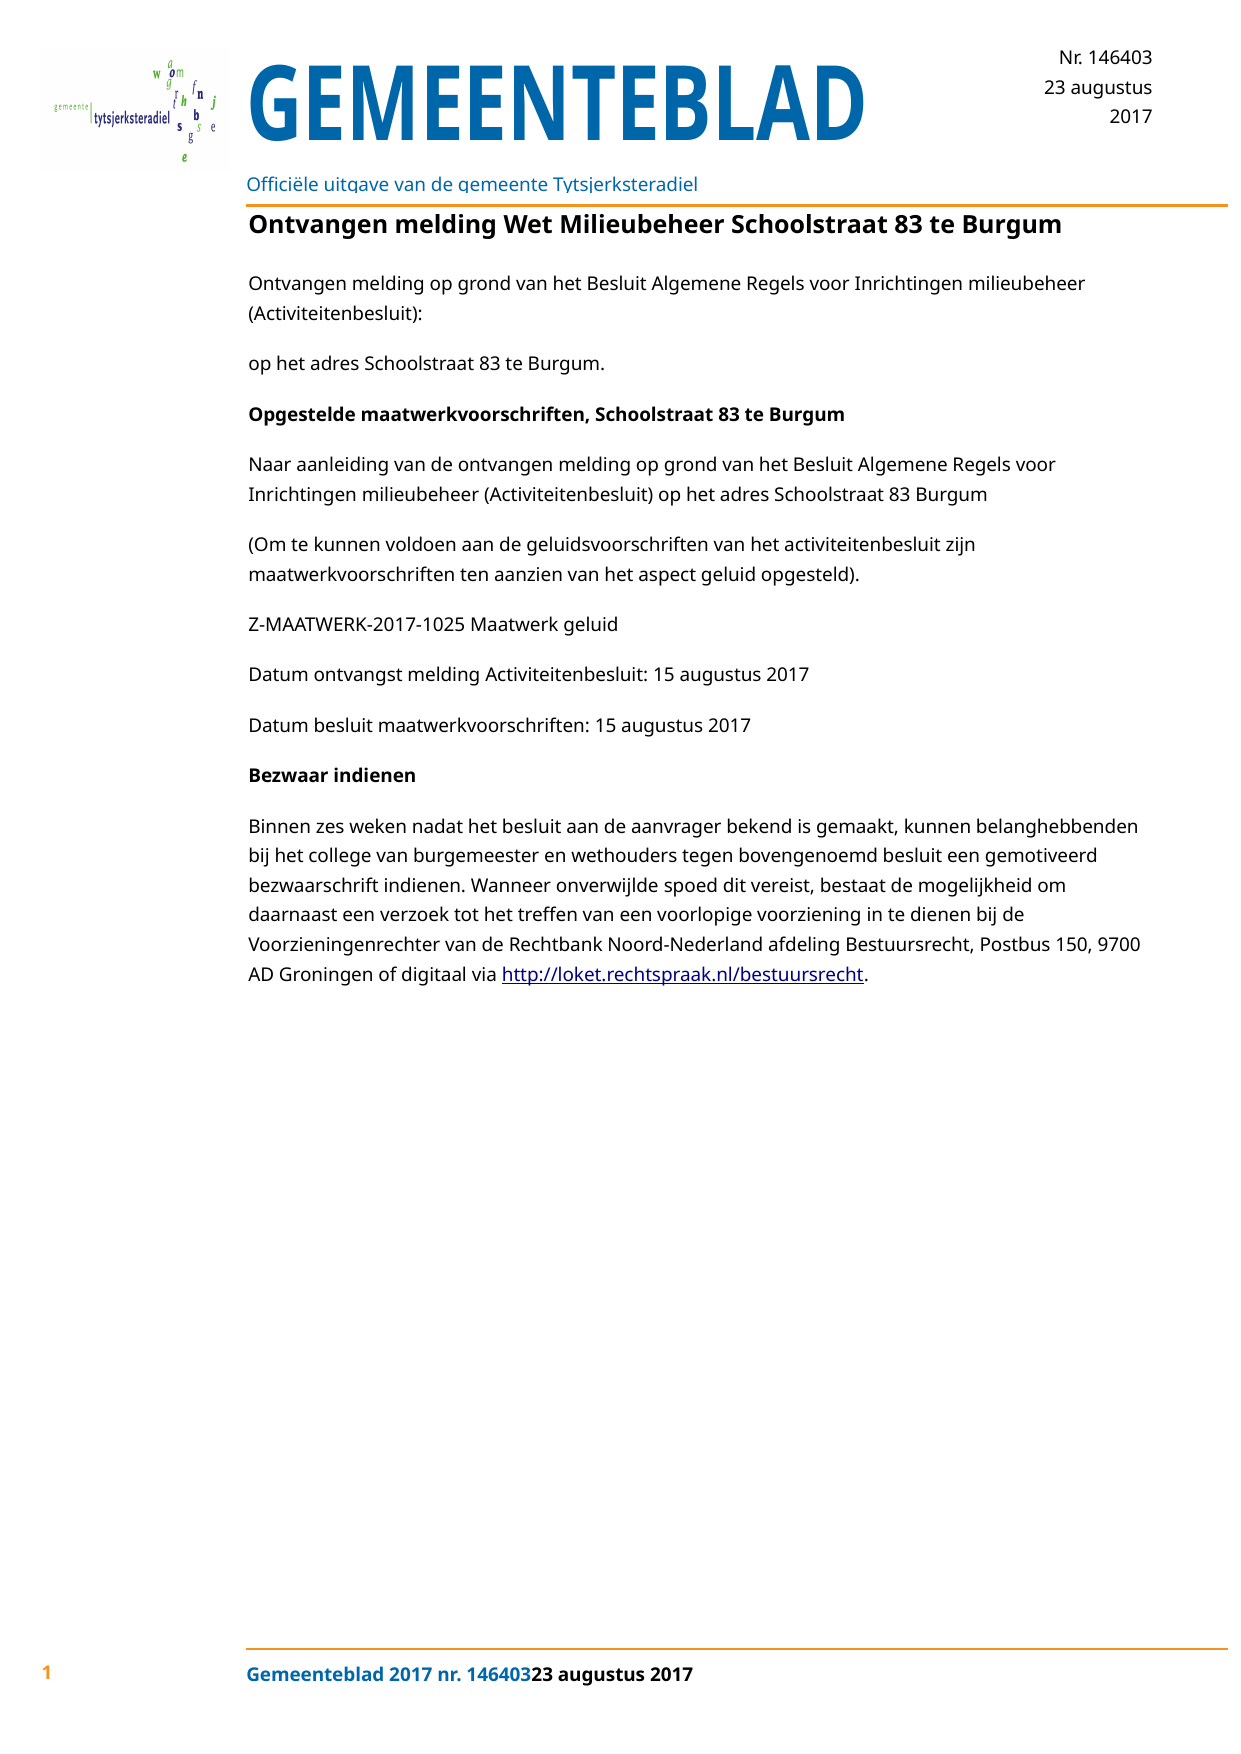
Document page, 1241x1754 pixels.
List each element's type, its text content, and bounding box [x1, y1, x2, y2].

text (Om te kunnen voldoen aan de geluidsvoorschriften van het activiteitenbesluit zijn maatwerkvoorschriften ten aanzien van het aspect geluid opgesteld). [248, 531, 1152, 586]
text Naar aanleiding van de ontvangen melding op grond van het Besluit Algemene Regels voor Inrichtingen milieubeheer (Activiteitenbesluit) op het adres Schoolstraat 83 Burgum [248, 451, 1152, 506]
text Z-MAATWERK-2017-1025 Maatwerk geluid [248, 611, 1152, 637]
text Opgestelde maatwerkvoorschriften, Schoolstraat 83 te Burgum [248, 401, 1152, 426]
text Datum ontvangst melding Activiteitenbesluit: 15 augustus 2017 [248, 662, 1152, 687]
text Datum besluit maatwerkvoorschriften: 15 augustus 2017 [248, 712, 1152, 738]
text Ontvangen melding op grond van het Besluit Algemene Regels voor Inrichtingen milieubeheer (Activiteitenbesluit): [248, 270, 1152, 326]
text op het adres Schoolstraat 83 te Burgum. [248, 350, 1152, 376]
text Bezwaar indienen [248, 762, 1152, 788]
text Binnen zes weken nadat het besluit aan de aanvrager bekend is gemaakt, kunnen belanghebbenden bij het college van burgemeester en wethouders tegen bovengenoemd besluit een gemotiveerd bezwaarschrift indienen. Wanneer onverwijlde spoed dit vereist, bestaat de mogelijkheid om daarnaast een verzoek tot het treffen van een voorlopige voorziening in te dienen bij de Voorzieningenrechter van de Rechtbank Noord-Nederland afdeling Bestuursrecht, Postbus 150, 9700 AD Groningen of digitaal via http://loket.rechtspraak.nl/bestuursrecht. [248, 813, 1152, 986]
picture [41, 47, 231, 172]
text Ontvangen melding Wet Milieubeheer Schoolstraat 83 te Burgum [248, 207, 1152, 241]
